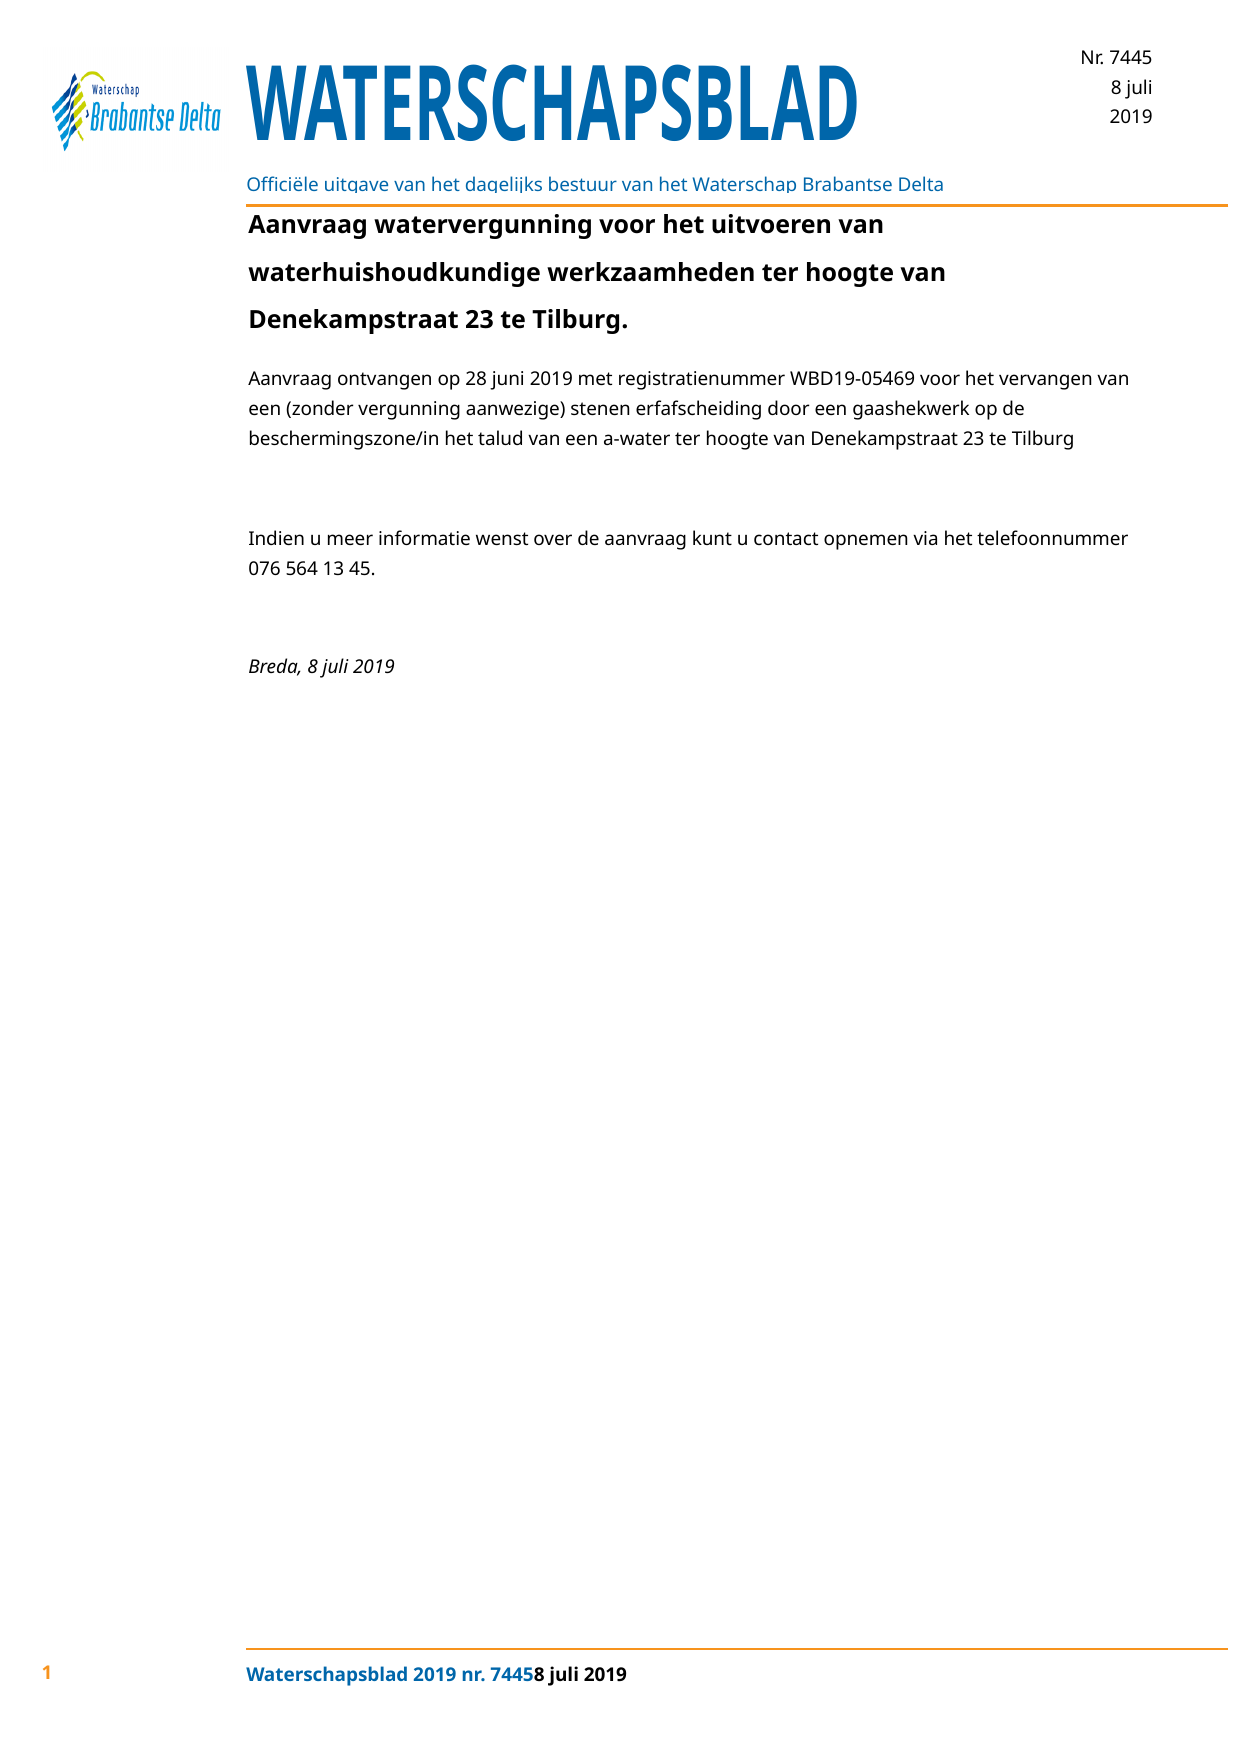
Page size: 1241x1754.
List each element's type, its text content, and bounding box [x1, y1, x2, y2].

text Aanvraag watervergunning voor het uitvoeren van waterhuishoudkundige werkzaamheden ter hoogte van Denekampstraat 23 te Tilburg. [248, 207, 1152, 336]
text Breda, 8 juli 2019 [248, 653, 1152, 679]
picture [41, 47, 231, 172]
text Indien u meer informatie wenst over de aanvraag kunt u contact opnemen via het telefoonnummer 076 564 13 45. [248, 526, 1152, 581]
text Aanvraag ontvangen op 28 juni 2019 met registratienummer WBD19-05469 voor het vervangen van een (zonder vergunning aanwezige) stenen erfafscheiding door een gaashekwerk op de beschermingszone/in het talud van een a-water ter hoogte van Denekampstraat 23 te Tilburg [248, 366, 1152, 450]
